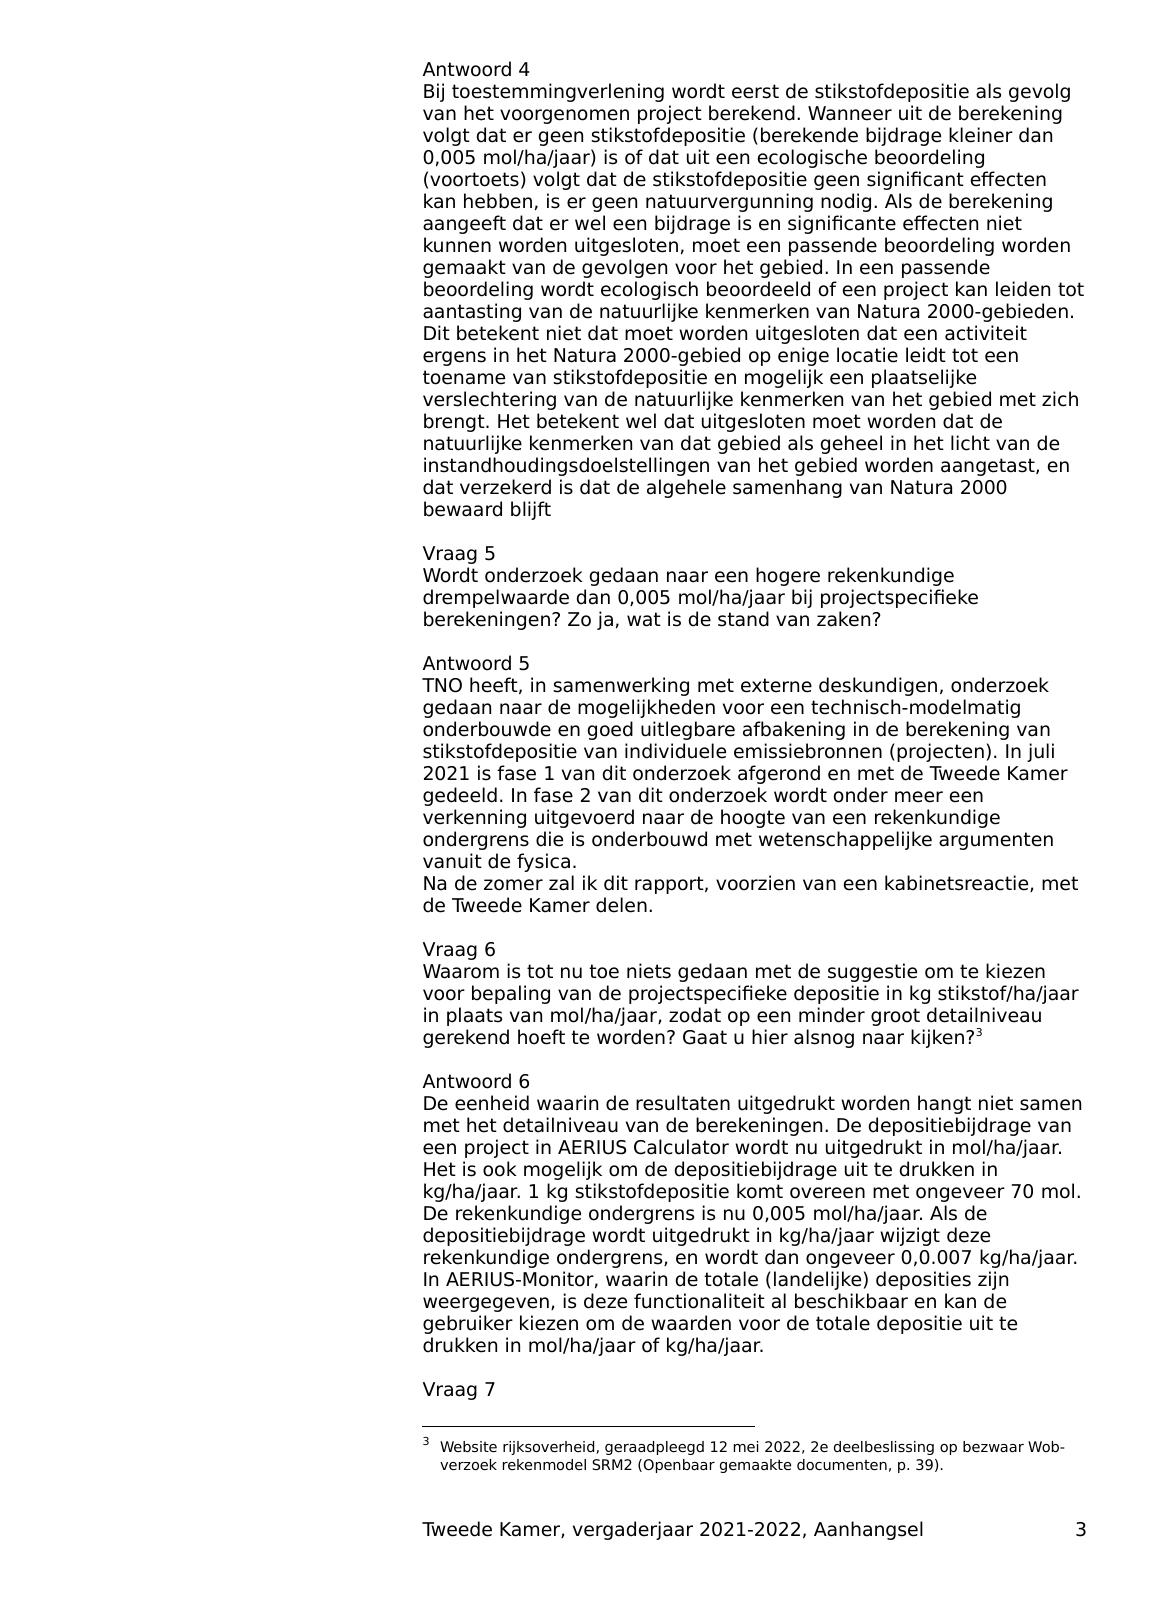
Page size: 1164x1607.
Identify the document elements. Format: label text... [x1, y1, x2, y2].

text In AERIUS-Monitor, waarin de totale (landelijke) deposities zijn weergegeven, is deze functionaliteit al beschikbaar en kan de gebruiker kiezen om de waarden voor de totale depositie uit te drukken in mol/ha/jaar of kg/ha/jaar. [422, 1269, 1087, 1357]
text TNO heeft, in samenwerking met externe deskundigen, onderzoek gedaan naar de mogelijkheden voor een technisch-modelmatig onderbouwde en goed uitlegbare afbakening in de berekening van stikstofdepositie van individuele emissiebronnen (projecten). In juli 2021 is fase 1 van dit onderzoek afgerond en met de Tweede Kamer gedeeld. In fase 2 van dit onderzoek wordt onder meer een verkenning uitgevoerd naar de hoogte van een rekenkundige ondergrens die is onderbouwd met wetenschappelijke argumenten vanuit de fysica. [422, 675, 1087, 873]
text Vraag 5 [422, 543, 1087, 565]
text Na de zomer zal ik dit rapport, voorzien van een kabinetsreactie, met de Tweede Kamer delen. [422, 873, 1087, 917]
text Vraag 6 [422, 939, 1087, 961]
text Antwoord 6 [422, 1071, 1087, 1093]
text Antwoord 4 [422, 59, 1087, 81]
text Antwoord 5 [422, 653, 1087, 675]
text Vraag 7 [422, 1379, 1087, 1401]
text Waarom is tot nu toe niets gedaan met de suggestie om te kiezen voor bepaling van de projectspecifieke depositie in kg stikstof/ha/jaar in plaats van mol/ha/jaar, zodat op een minder groot detailniveau gerekend hoeft te worden? Gaat u hier alsnog naar kijken? [422, 961, 1087, 1049]
text Website rijksoverheid, geraadpleegd 12 mei 2022, 2e deelbeslissing op bezwaar Wob-verzoek rekenmodel SRM2 (Openbaar gemaakte documenten, p. 39). [422, 1435, 1087, 1474]
text De eenheid waarin de resultaten uitgedrukt worden hangt niet samen met het detailniveau van de berekeningen. De depositiebijdrage van een project in AERIUS Calculator wordt nu uitgedrukt in mol/ha/jaar. Het is ook mogelijk om de depositiebijdrage uit te drukken in kg/ha/jaar. 1 kg stikstofdepositie komt overeen met ongeveer 70 mol. De rekenkundige ondergrens is nu 0,005 mol/ha/jaar. Als de depositiebijdrage wordt uitgedrukt in kg/ha/jaar wijzigt deze rekenkundige ondergrens, en wordt dan ongeveer 0,0.007 kg/ha/jaar. [422, 1093, 1087, 1269]
text Bij toestemmingverlening wordt eerst de stikstofdepositie als gevolg van het voorgenomen project berekend. Wanneer uit de berekening volgt dat er geen stikstofdepositie (berekende bijdrage kleiner dan 0,005 mol/ha/jaar) is of dat uit een ecologische beoordeling (voortoets) volgt dat de stikstofdepositie geen significant effecten kan hebben, is er geen natuurvergunning nodig. Als de berekening aangeeft dat er wel een bijdrage is en significante effecten niet kunnen worden uitgesloten, moet een passende beoordeling worden gemaakt van de gevolgen voor het gebied. In een passende beoordeling wordt ecologisch beoordeeld of een project kan leiden tot aantasting van de natuurlijke kenmerken van Natura 2000-gebieden. Dit betekent niet dat moet worden uitgesloten dat een activiteit ergens in het Natura 2000-gebied op enige locatie leidt tot een toename van stikstofdepositie en mogelijk een plaatselijke verslechtering van de natuurlijke kenmerken van het gebied met zich brengt. Het betekent wel dat uitgesloten moet worden dat de natuurlijke kenmerken van dat gebied als geheel in het licht van de instandhoudingsdoelstellingen van het gebied worden aangetast, en dat verzekerd is dat de algehele samenhang van Natura 2000 bewaard blijft [422, 81, 1087, 521]
text Wordt onderzoek gedaan naar een hogere rekenkundige drempelwaarde dan 0,005 mol/ha/jaar bij projectspecifieke berekeningen? Zo ja, wat is de stand van zaken? [422, 565, 1087, 631]
